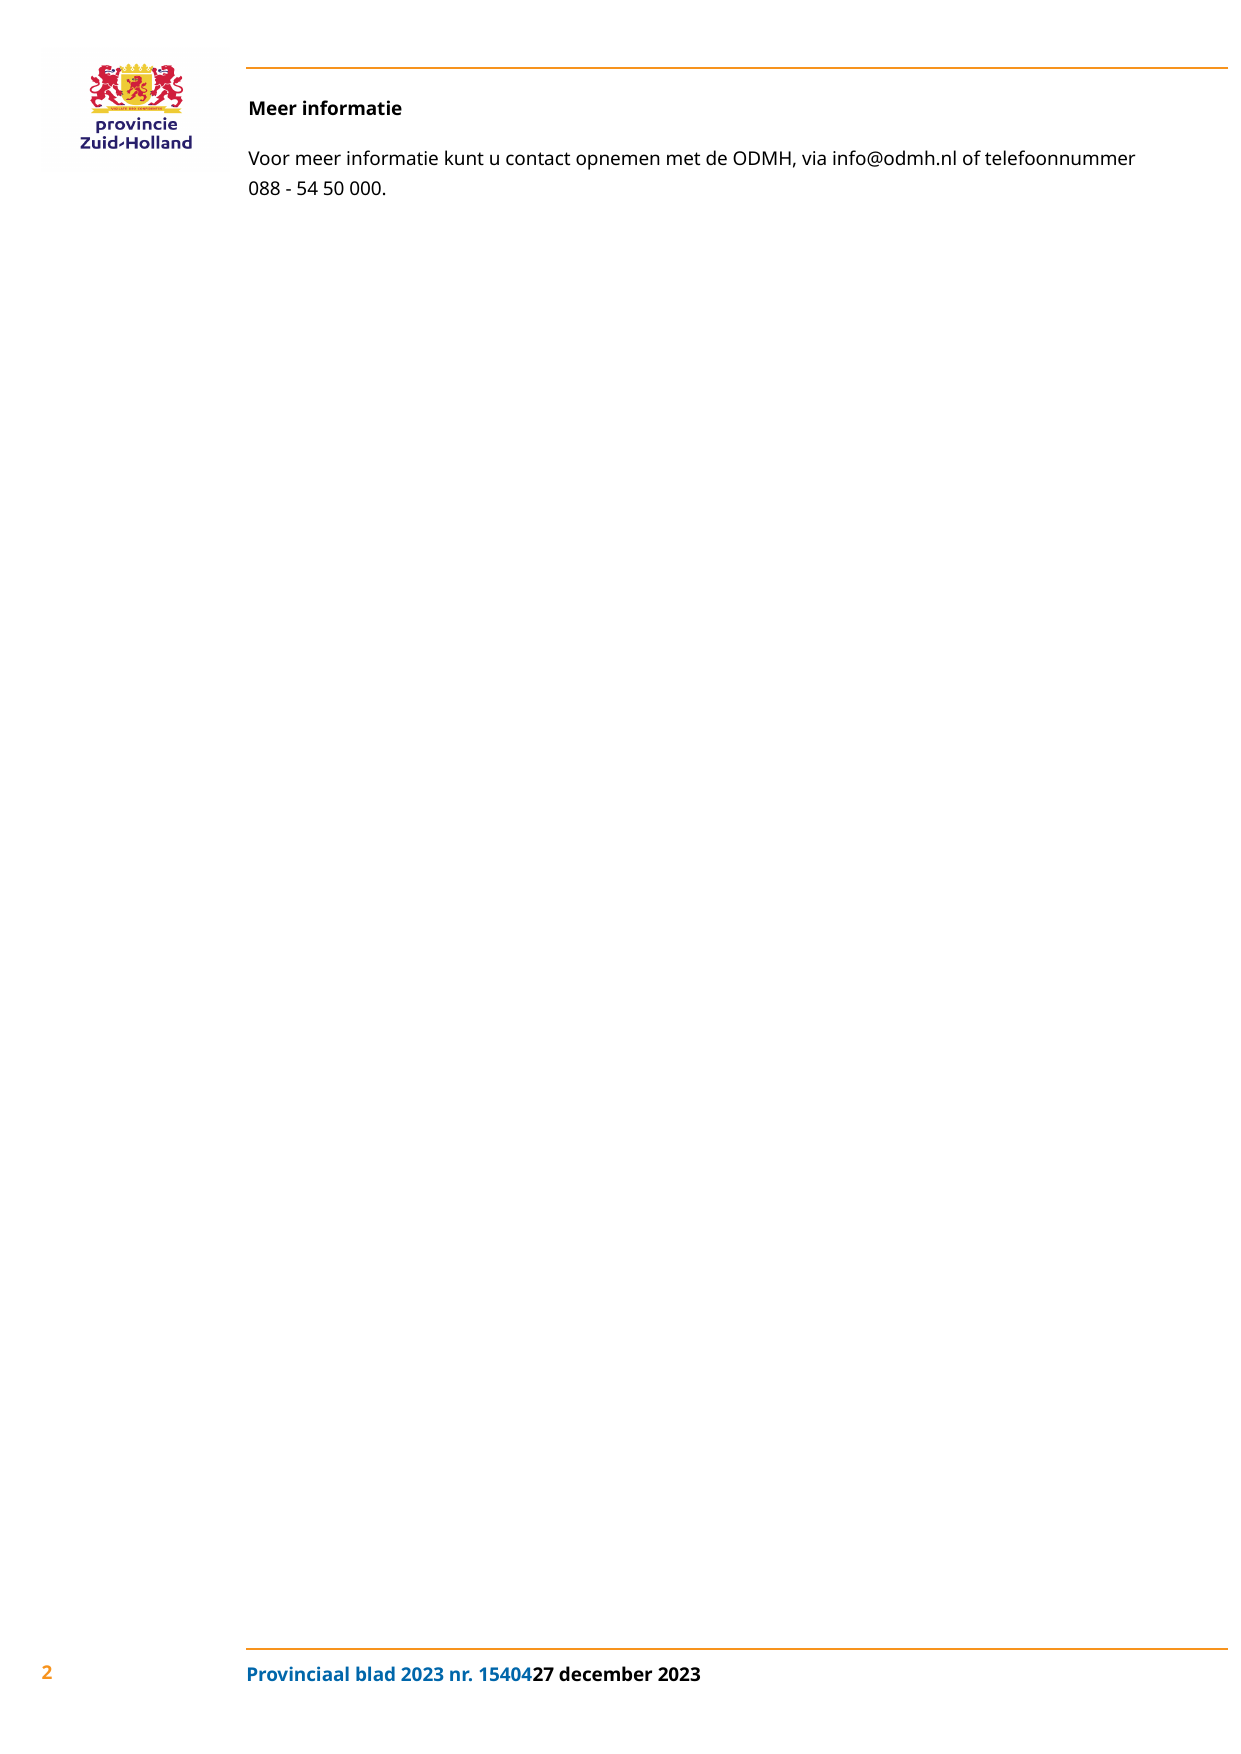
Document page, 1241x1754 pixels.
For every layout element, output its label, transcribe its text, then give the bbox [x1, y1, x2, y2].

text Voor meer informatie kunt u contact opnemen met de ODMH, via info@odmh.nl of telefoonnummer 088 - 54 50 000. [248, 145, 1152, 201]
text Meer informatie [248, 95, 1152, 121]
picture [41, 47, 231, 172]
